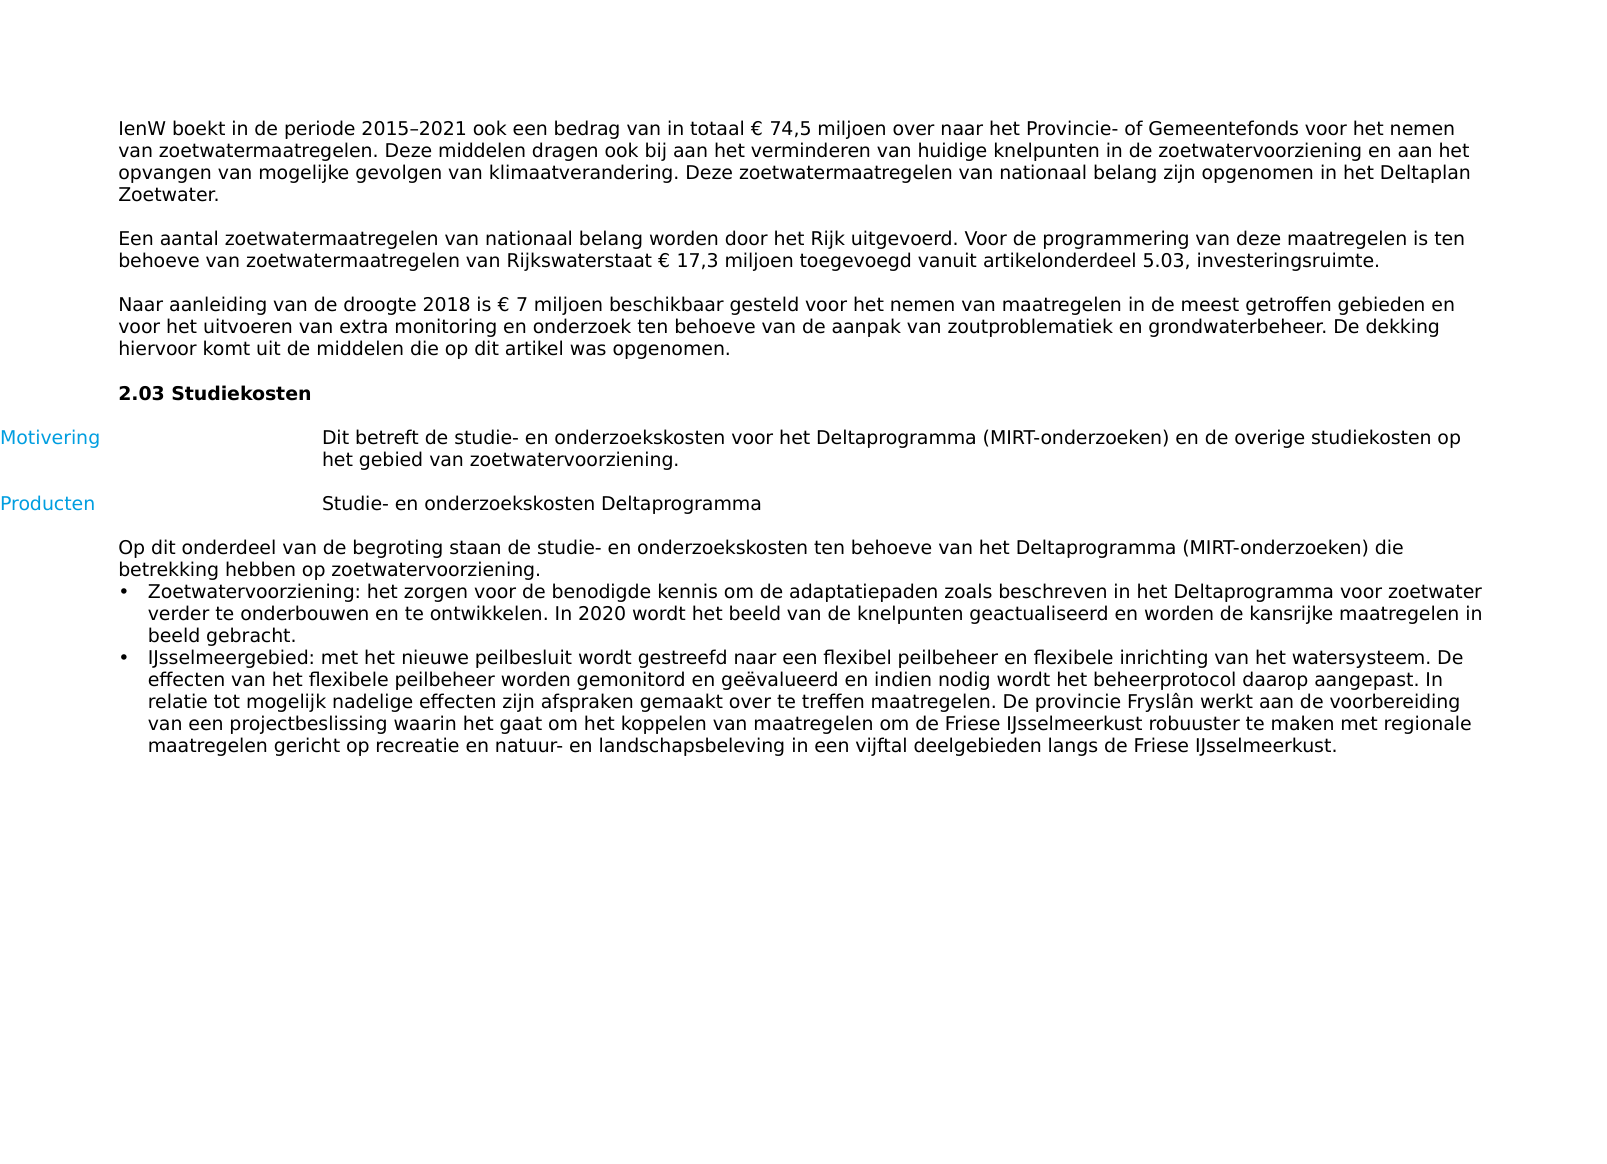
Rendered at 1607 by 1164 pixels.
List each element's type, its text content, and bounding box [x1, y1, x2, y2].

subtitle 2.03 Studiekosten [118, 382, 1488, 404]
text Op dit onderdeel van de begroting staan de studie- en onderzoekskosten ten behoeve van het Deltaprogramma (MIRT-onderzoeken) die betrekking hebben op zoetwatervoorziening. [118, 537, 1488, 581]
text • IJsselmeergebied: met het nieuwe peilbesluit wordt gestreefd naar een flexibel peilbeheer en flexibele inrichting van het watersysteem. De effecten van het flexibele peilbeheer worden gemonitord en geëvalueerd en indien nodig wordt het beheerprotocol daarop aangepast. In relatie tot mogelijk nadelige effecten zijn afspraken gemaakt over te treffen maatregelen. De provincie Fryslân werkt aan de voorbereiding van een projectbeslissing waarin het gaat om het koppelen van maatregelen om de Friese IJsselmeerkust robuuster te maken met regionale maatregelen gericht op recreatie en natuur- en landschapsbeleving in een vijftal deelgebieden langs de Friese IJsselmeerkust. [118, 647, 1488, 757]
text Een aantal zoetwatermaatregelen van nationaal belang worden door het Rijk uitgevoerd. Voor de programmering van deze maatregelen is ten behoeve van zoetwatermaatregelen van Rijkswaterstaat € 17,3 miljoen toegevoegd vanuit artikelonderdeel 5.03, investeringsruimte. [118, 228, 1488, 272]
text Motivering [0, 427, 322, 449]
text Producten [0, 493, 322, 515]
text Studie- en onderzoekskosten Deltaprogramma [0, 493, 1488, 523]
text IenW boekt in de periode 2015–2021 ook een bedrag van in totaal € 74,5 miljoen over naar het Provincie- of Gemeentefonds voor het nemen van zoetwatermaatregelen. Deze middelen dragen ook bij aan het verminderen van huidige knelpunten in de zoetwatervoorziening en aan het opvangen van mogelijke gevolgen van klimaatverandering. Deze zoetwatermaatregelen van nationaal belang zijn opgenomen in het Deltaplan Zoetwater. [118, 118, 1488, 206]
text Dit betreft de studie- en onderzoekskosten voor het Deltaprogramma (MIRT-onderzoeken) en de overige studiekosten op het gebied van zoetwatervoorziening. [0, 427, 1488, 471]
text • Zoetwatervoorziening: het zorgen voor de benodigde kennis om de adaptatiepaden zoals beschreven in het Deltaprogramma voor zoetwater verder te onderbouwen en te ontwikkelen. In 2020 wordt het beeld van de knelpunten geactualiseerd en worden de kansrijke maatregelen in beeld gebracht. [118, 581, 1488, 647]
text Naar aanleiding van de droogte 2018 is € 7 miljoen beschikbaar gesteld voor het nemen van maatregelen in de meest getroffen gebieden en voor het uitvoeren van extra monitoring en onderzoek ten behoeve van de aanpak van zoutproblematiek en grondwaterbeheer. De dekking hiervoor komt uit de middelen die op dit artikel was opgenomen. [118, 294, 1488, 360]
